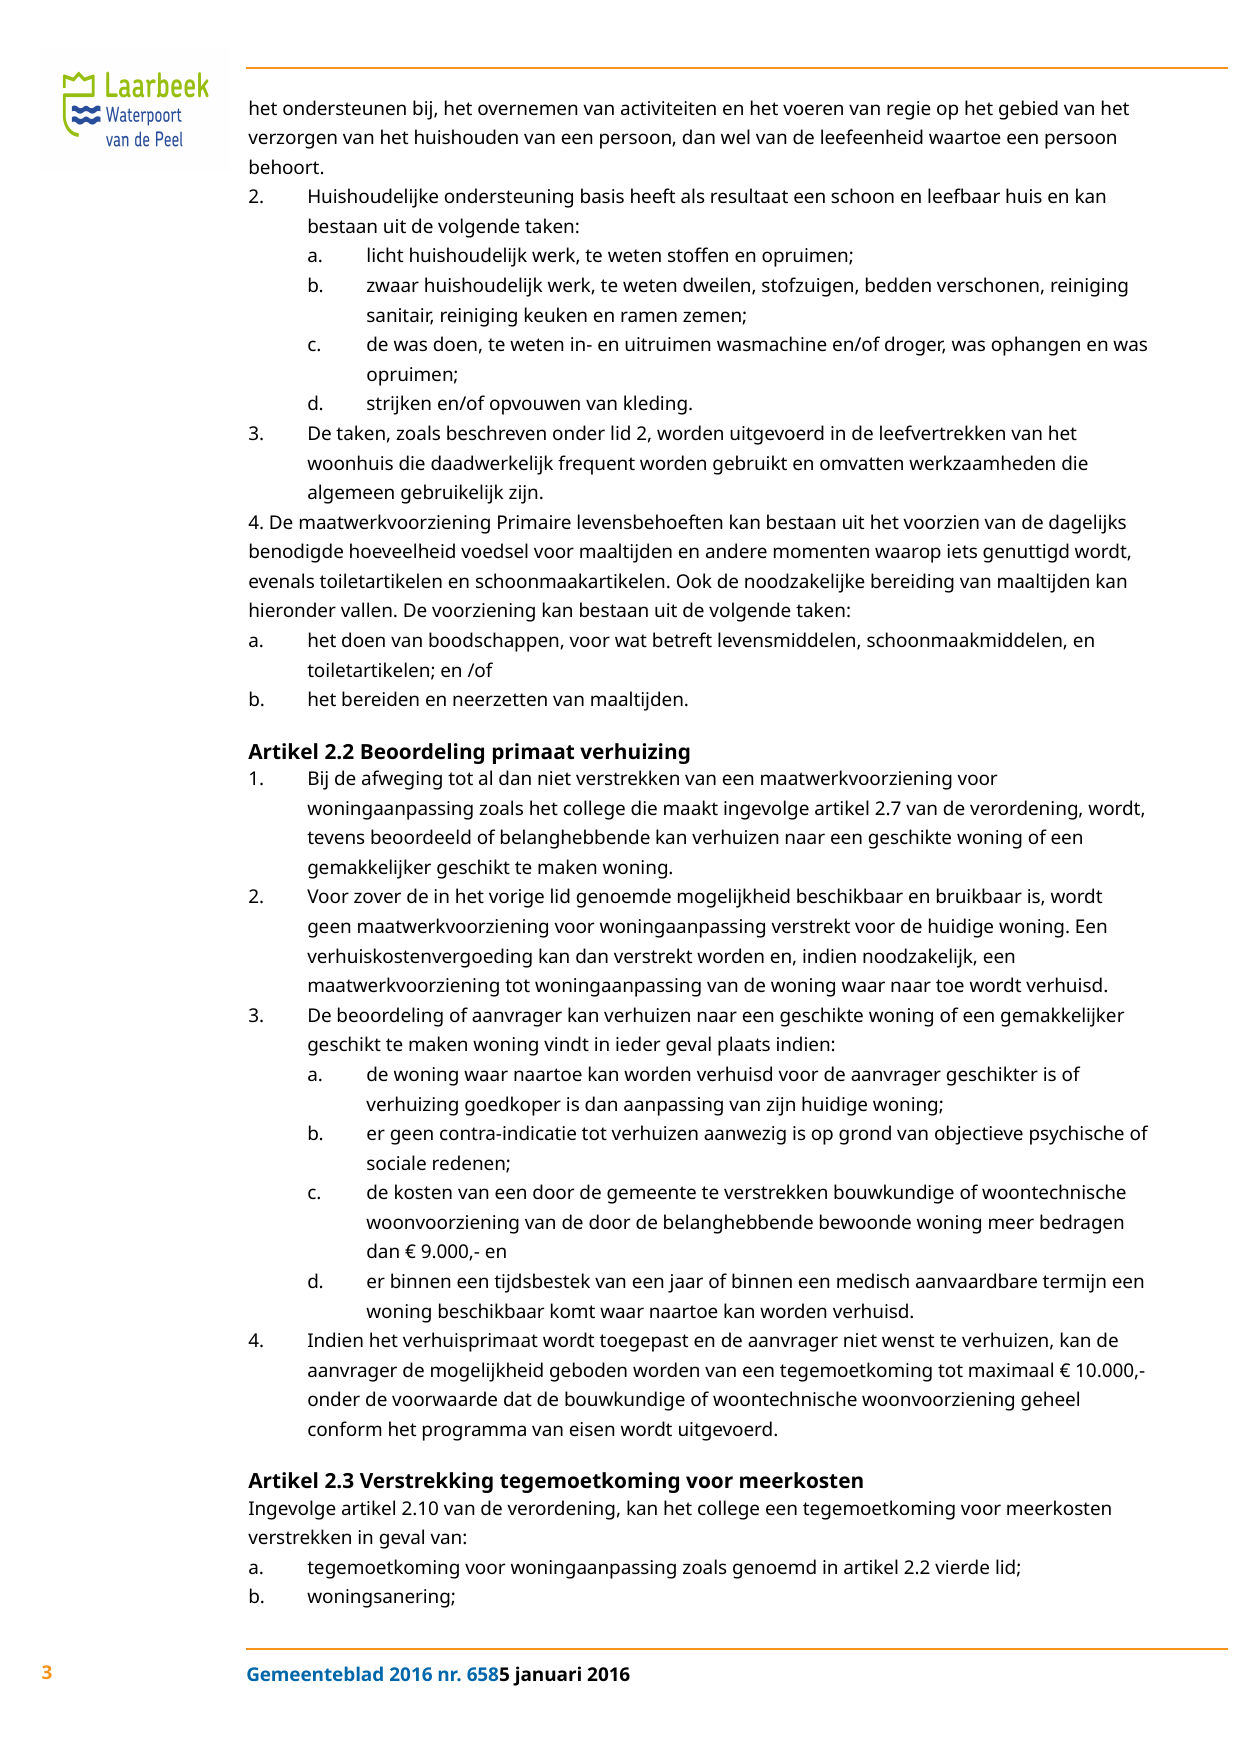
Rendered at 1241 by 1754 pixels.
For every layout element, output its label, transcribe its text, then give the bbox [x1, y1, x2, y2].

text 4. De maatwerkvoorziening Primaire levensbehoeften kan bestaan uit het voorzien van de dagelijks benodigde hoeveelheid voedsel voor maaltijden en andere momenten waarop iets genuttigd wordt, evenals toiletartikelen en schoonmaakartikelen. Ook de noodzakelijke bereiding van maaltijden kan hieronder vallen. De voorziening kan bestaan uit de volgende taken: [248, 509, 1152, 623]
list de woning waar naartoe kan worden verhuisd voor de aanvrager geschikter is of verhuizing goedkoper is dan aanpassing van zijn huidige woning; [307, 1061, 1152, 1116]
list zwaar huishoudelijk werk, te weten dweilen, stofzuigen, bedden verschonen, reiniging sanitair, reiniging keuken en ramen zemen; [307, 272, 1152, 328]
list de was doen, te weten in- en uitruimen wasmachine en/of droger, was ophangen en was opruimen; [307, 331, 1152, 387]
list Voor zover de in het vorige lid genoemde mogelijkheid beschikbaar en bruikbaar is, wordt geen maatwerkvoorziening voor woningaanpassing verstrekt voor de huidige woning. Een verhuiskostenvergoeding kan dan verstrekt worden en, indien noodzakelijk, een maatwerkvoorziening tot woningaanpassing van de woning waar naar toe wordt verhuisd. [248, 884, 1152, 998]
text het ondersteunen bij, het overnemen van activiteiten en het voeren van regie op het gebied van het verzorgen van het huishouden van een persoon, dan wel van de leefeenheid waartoe een persoon behoort. [248, 95, 1152, 180]
list licht huishoudelijk werk, te weten stoffen en opruimen; [307, 243, 1152, 268]
list de kosten van een door de gemeente te verstrekken bouwkundige of woontechnische woonvoorziening van de door de belanghebbende bewoonde woning meer bedragen dan € 9.000,- en [307, 1179, 1152, 1264]
list er geen contra-indicatie tot verhuizen aanwezig is op grond van objectieve psychische of sociale redenen; [307, 1120, 1152, 1176]
list Indien het verhuisprimaat wordt toegepast en de aanvrager niet wenst te verhuizen, kan de aanvrager de mogelijkheid geboden worden van een tegemoetkoming tot maximaal € 10.000,- onder de voorwaarde dat de bouwkundige of woontechnische woonvoorziening geheel conform het programma van eisen wordt uitgevoerd. [248, 1327, 1152, 1442]
list Bij de afweging tot al dan niet verstrekken van een maatwerkvoorziening voor woningaanpassing zoals het college die maakt ingevolge artikel 2.7 van de verordening, wordt, tevens beoordeeld of belanghebbende kan verhuizen naar een geschikte woning of een gemakkelijker geschikt te maken woning. [248, 765, 1152, 880]
list er binnen een tijdsbestek van een jaar of binnen een medisch aanvaardbare termijn een woning beschikbaar komt waar naartoe kan worden verhuisd. [307, 1268, 1152, 1323]
list het doen van boodschappen, voor wat betreft levensmiddelen, schoonmaakmiddelen, en toiletartikelen; en /of [248, 627, 1152, 683]
list Huishoudelijke ondersteuning basis heeft als resultaat een schoon en leefbaar huis en kan bestaan uit de volgende taken: [248, 183, 1152, 239]
text Ingevolge artikel 2.10 van de verordening, kan het college een tegemoetkoming voor meerkosten verstrekken in geval van: [248, 1495, 1152, 1550]
text Artikel 2.2 Beoordeling primaat verhuizing [248, 737, 1152, 765]
text Artikel 2.3 Verstrekking tegemoetkoming voor meerkosten [248, 1467, 1152, 1495]
list het bereiden en neerzetten van maaltijden. [248, 686, 1152, 712]
picture [41, 47, 231, 172]
list strijken en/of opvouwen van kleding. [307, 391, 1152, 416]
list woningsanering; [248, 1584, 1152, 1609]
list tegemoetkoming voor woningaanpassing zoals genoemd in artikel 2.2 vierde lid; [248, 1554, 1152, 1580]
list De taken, zoals beschreven onder lid 2, worden uitgevoerd in de leefvertrekken van het woonhuis die daadwerkelijk frequent worden gebruikt en omvatten werkzaamheden die algemeen gebruikelijk zijn. [248, 420, 1152, 505]
list De beoordeling of aanvrager kan verhuizen naar een geschikte woning of een gemakkelijker geschikt te maken woning vindt in ieder geval plaats indien: [248, 1002, 1152, 1057]
